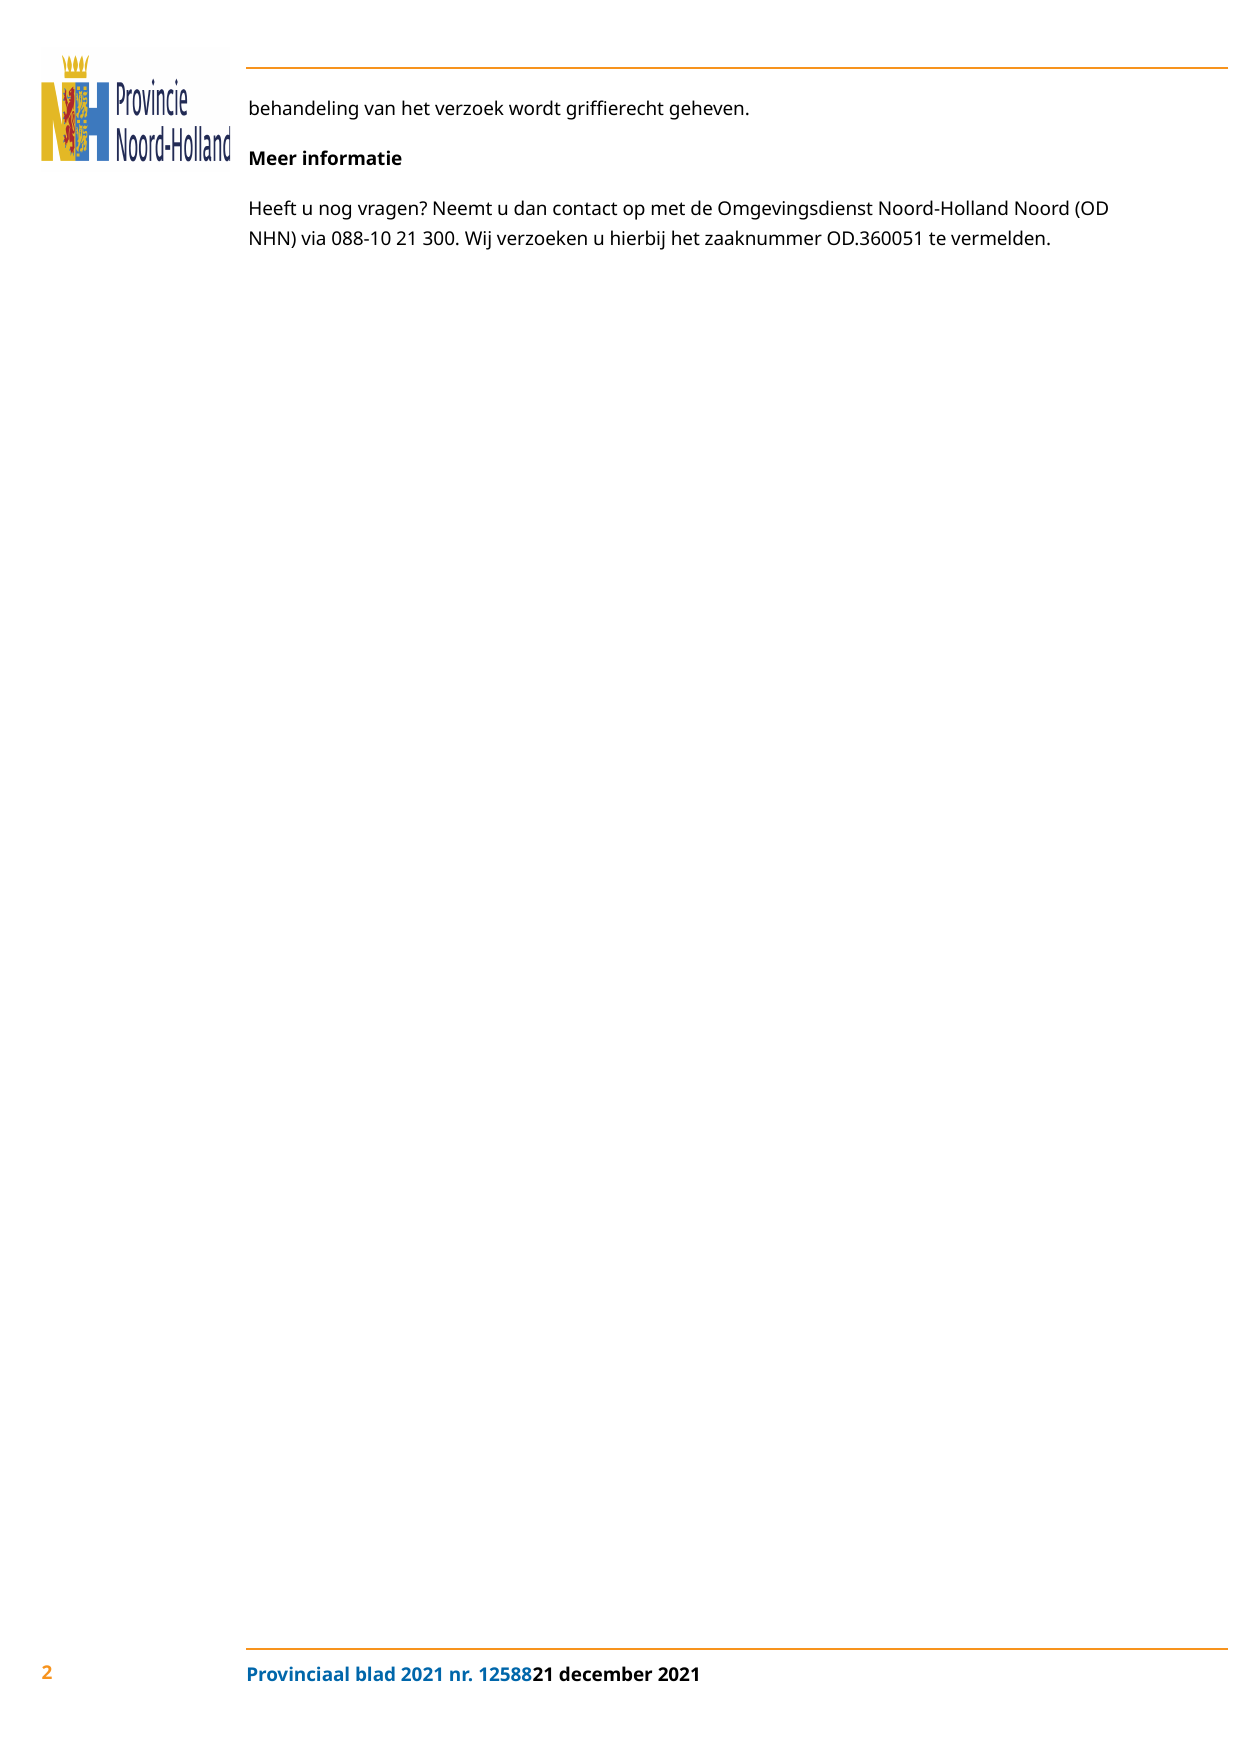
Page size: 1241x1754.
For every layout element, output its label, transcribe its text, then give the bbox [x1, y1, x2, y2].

text Heeft u nog vragen? Neemt u dan contact op met de Omgevingsdienst Noord-Holland Noord (OD NHN) via 088-10 21 300. Wij verzoeken u hierbij het zaaknummer OD.360051 te vermelden. [248, 196, 1152, 251]
text behandeling van het verzoek wordt griffierecht geheven. [248, 95, 1152, 121]
picture [41, 47, 231, 172]
text Meer informatie [248, 145, 1152, 171]
